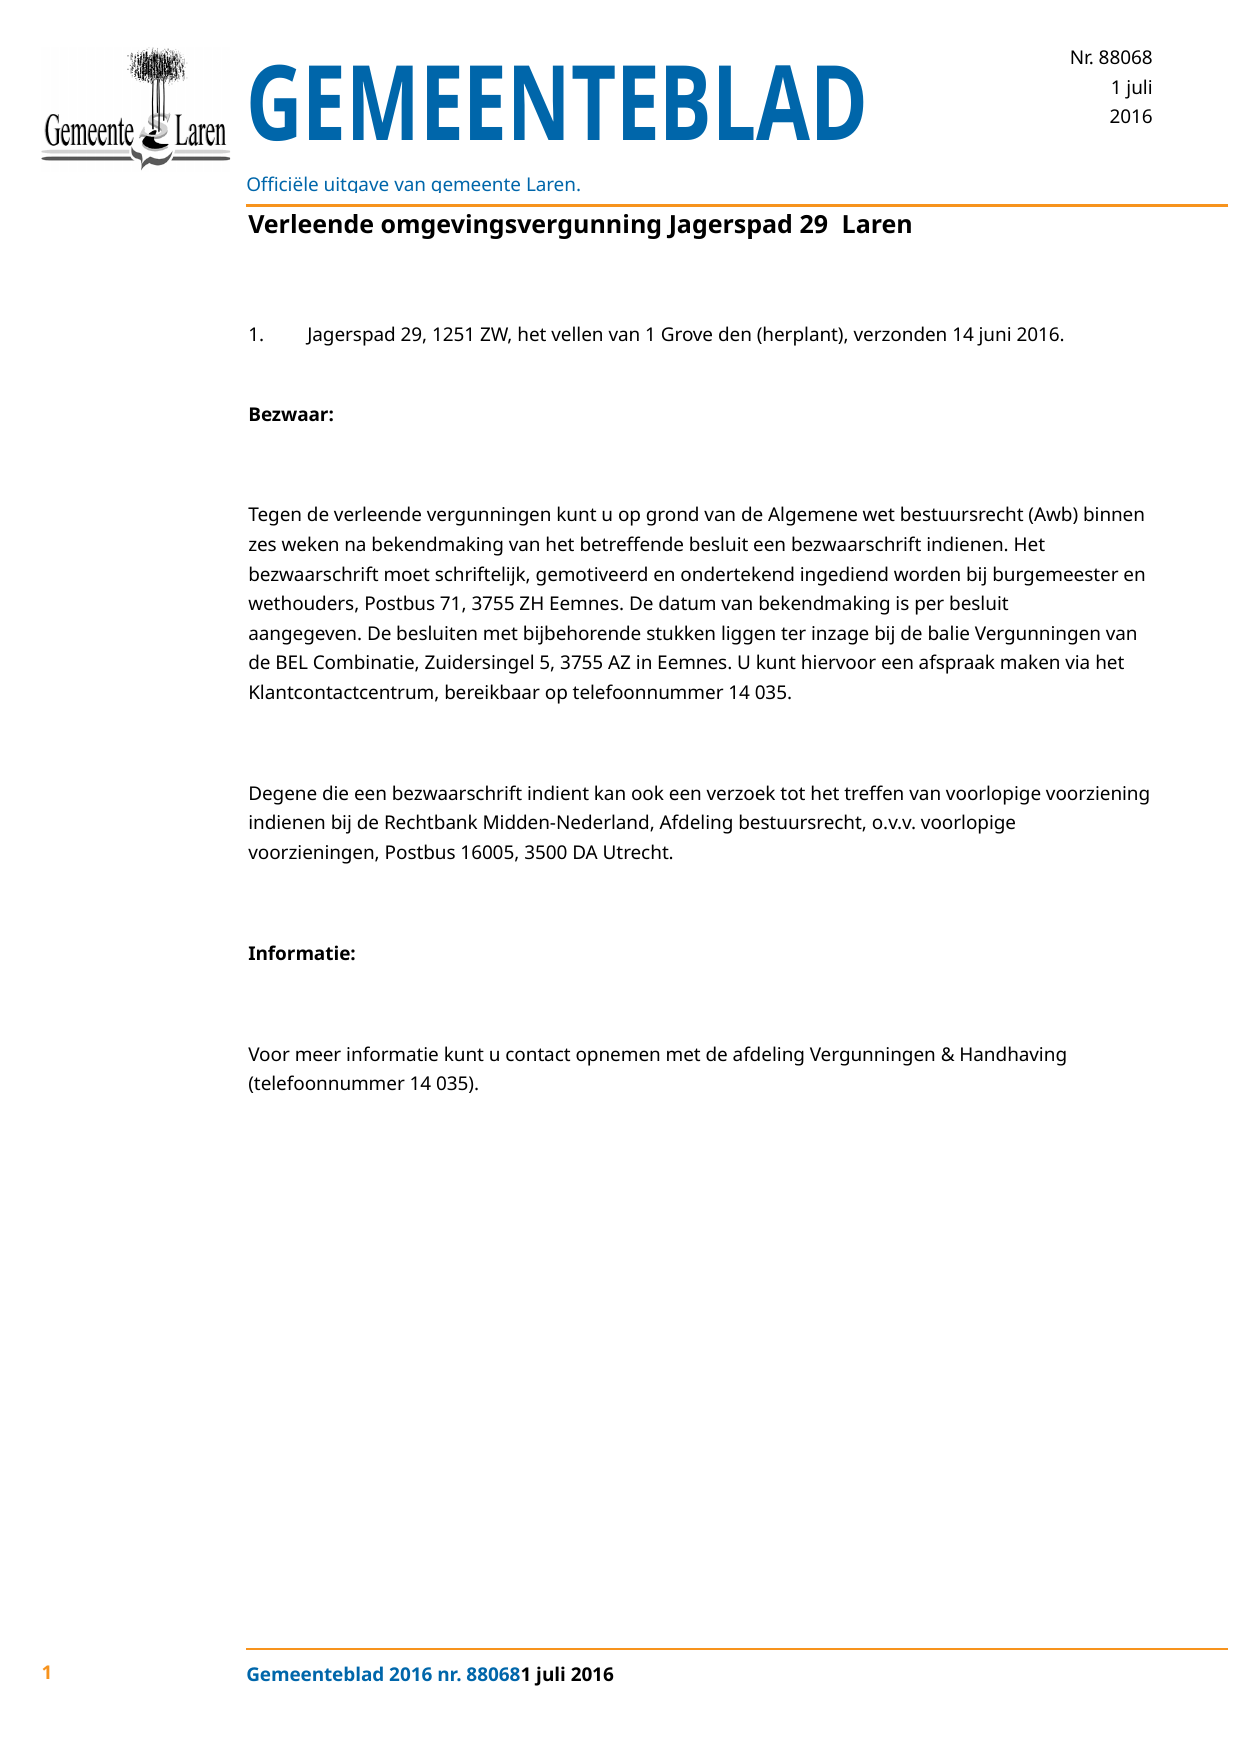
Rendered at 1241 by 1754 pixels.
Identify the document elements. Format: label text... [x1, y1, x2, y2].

picture [41, 47, 231, 172]
list Jagerspad 29, 1251 ZW, het vellen van 1 Grove den (herplant), verzonden 14 juni 2016. [248, 321, 1152, 346]
text Voor meer informatie kunt u contact opnemen met de afdeling Vergunningen & Handhaving (telefoonnummer 14 035). [248, 1041, 1152, 1096]
text Verleende omgevingsvergunning Jagerspad 29 Laren [248, 207, 1152, 241]
text Degene die een bezwaarschrift indient kan ook een verzoek tot het treffen van voorlopige voorziening indienen bij de Rechtbank Midden-Nederland, Afdeling bestuursrecht, o.v.v. voorlopige voorzieningen, Postbus 16005, 3500 DA Utrecht. [248, 780, 1152, 865]
text Informatie: [248, 940, 1152, 966]
text Tegen de verleende vergunningen kunt u op grond van de Algemene wet bestuursrecht (Awb) binnen zes weken na bekendmaking van het betreffende besluit een bezwaarschrift indienen. Het bezwaarschrift moet schriftelijk, gemotiveerd en ondertekend ingediend worden bij burgemeester en wethouders, Postbus 71, 3755 ZH Eemnes. De datum van bekendmaking is per besluit aangegeven. De besluiten met bijbehorende stukken liggen ter inzage bij de balie Vergunningen van de BEL Combinatie, Zuidersingel 5, 3755 AZ in Eemnes. U kunt hiervoor een afspraak maken via het Klantcontactcentrum, bereikbaar op telefoonnummer 14 035. [248, 502, 1152, 705]
text Bezwaar: [248, 401, 1152, 426]
